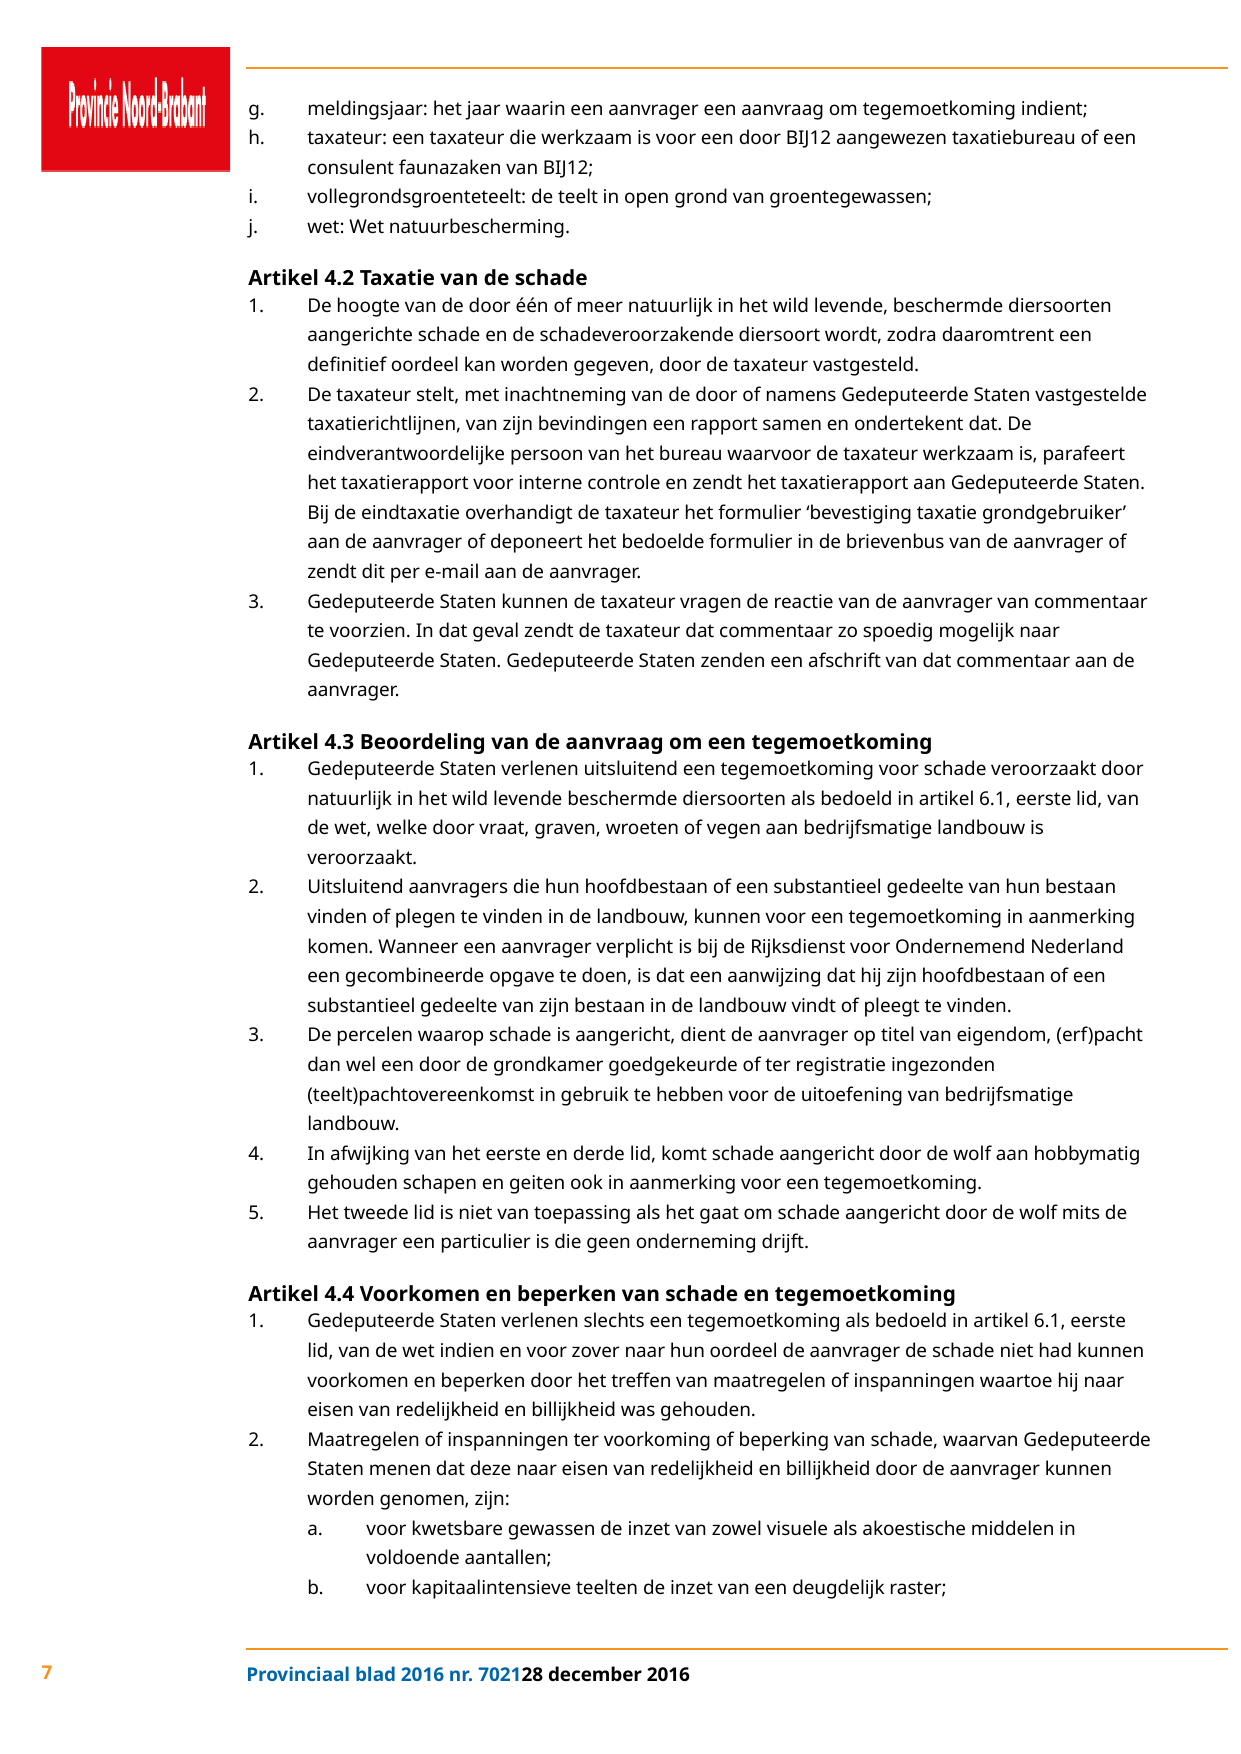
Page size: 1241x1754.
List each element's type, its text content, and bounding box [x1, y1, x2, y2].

list De hoogte van de door één of meer natuurlijk in het wild levende, beschermde diersoorten aangerichte schade en de schadeveroorzakende diersoort wordt, zodra daaromtrent een definitief oordeel kan worden gegeven, door de taxateur vastgesteld. [248, 292, 1152, 377]
list Gedeputeerde Staten kunnen de taxateur vragen de reactie van de aanvrager van commentaar te voorzien. In dat geval zendt de taxateur dat commentaar zo spoedig mogelijk naar Gedeputeerde Staten. Gedeputeerde Staten zenden een afschrift van dat commentaar aan de aanvrager. [248, 588, 1152, 702]
list voor kwetsbare gewassen de inzet van zowel visuele als akoestische middelen in voldoende aantallen; [307, 1515, 1152, 1570]
list De percelen waarop schade is aangericht, dient de aanvrager op titel van eigendom, (erf)pacht dan wel een door de grondkamer goedgekeurde of ter registratie ingezonden (teelt)pachtovereenkomst in gebruik te hebben voor de uitoefening van bedrijfsmatige landbouw. [248, 1022, 1152, 1136]
text Artikel 4.2 Taxatie van de schade [248, 263, 1152, 292]
list vollegrondsgroenteteelt: de teelt in open grond van groentegewassen; [248, 183, 1152, 209]
list In afwijking van het eerste en derde lid, komt schade aangericht door de wolf aan hobbymatig gehouden schapen en geiten ook in aanmerking voor een tegemoetkoming. [248, 1140, 1152, 1195]
list voor kapitaalintensieve teelten de inzet van een deugdelijk raster; [307, 1574, 1152, 1599]
list meldingsjaar: het jaar waarin een aanvrager een aanvraag om tegemoetkoming indient; [248, 95, 1152, 121]
list Gedeputeerde Staten verlenen uitsluitend een tegemoetkoming voor schade veroorzaakt door natuurlijk in het wild levende beschermde diersoorten als bedoeld in artikel 6.1, eerste lid, van de wet, welke door vraat, graven, wroeten of vegen aan bedrijfsmatige landbouw is veroorzaakt. [248, 755, 1152, 870]
list Uitsluitend aanvragers die hun hoofdbestaan of een substantieel gedeelte van hun bestaan vinden of plegen te vinden in de landbouw, kunnen voor een tegemoetkoming in aanmerking komen. Wanneer een aanvrager verplicht is bij de Rijksdienst voor Ondernemend Nederland een gecombineerde opgave te doen, is dat een aanwijzing dat hij zijn hoofdbestaan of een substantieel gedeelte van zijn bestaan in de landbouw vindt of pleegt te vinden. [248, 874, 1152, 1018]
list De taxateur stelt, met inachtneming van de door of namens Gedeputeerde Staten vastgestelde taxatierichtlijnen, van zijn bevindingen een rapport samen en ondertekent dat. De eindverantwoordelijke persoon van het bureau waarvoor de taxateur werkzaam is, parafeert het taxatierapport voor interne controle en zendt het taxatierapport aan Gedeputeerde Staten. Bij de eindtaxatie overhandigt de taxateur het formulier ‘bevestiging taxatie grondgebruiker’ aan de aanvrager of deponeert het bedoelde formulier in de brievenbus van de aanvrager of zendt dit per e-mail aan de aanvrager. [248, 381, 1152, 584]
text Artikel 4.3 Beoordeling van de aanvraag om een tegemoetkoming [248, 727, 1152, 755]
text Artikel 4.4 Voorkomen en beperken van schade en tegemoetkoming [248, 1279, 1152, 1308]
list Het tweede lid is niet van toepassing als het gaat om schade aangericht door de wolf mits de aanvrager een particulier is die geen onderneming drijft. [248, 1199, 1152, 1254]
list wet: Wet natuurbescherming. [248, 213, 1152, 239]
list Maatregelen of inspanningen ter voorkoming of beperking van schade, waarvan Gedeputeerde Staten menen dat deze naar eisen van redelijkheid en billijkheid door de aanvrager kunnen worden genomen, zijn: [248, 1426, 1152, 1511]
picture [41, 47, 231, 172]
list taxateur: een taxateur die werkzaam is voor een door BIJ12 aangewezen taxatiebureau of een consulent faunazaken van BIJ12; [248, 124, 1152, 180]
list Gedeputeerde Staten verlenen slechts een tegemoetkoming als bedoeld in artikel 6.1, eerste lid, van de wet indien en voor zover naar hun oordeel de aanvrager de schade niet had kunnen voorkomen en beperken door het treffen van maatregelen of inspanningen waartoe hij naar eisen van redelijkheid en billijkheid was gehouden. [248, 1308, 1152, 1422]
